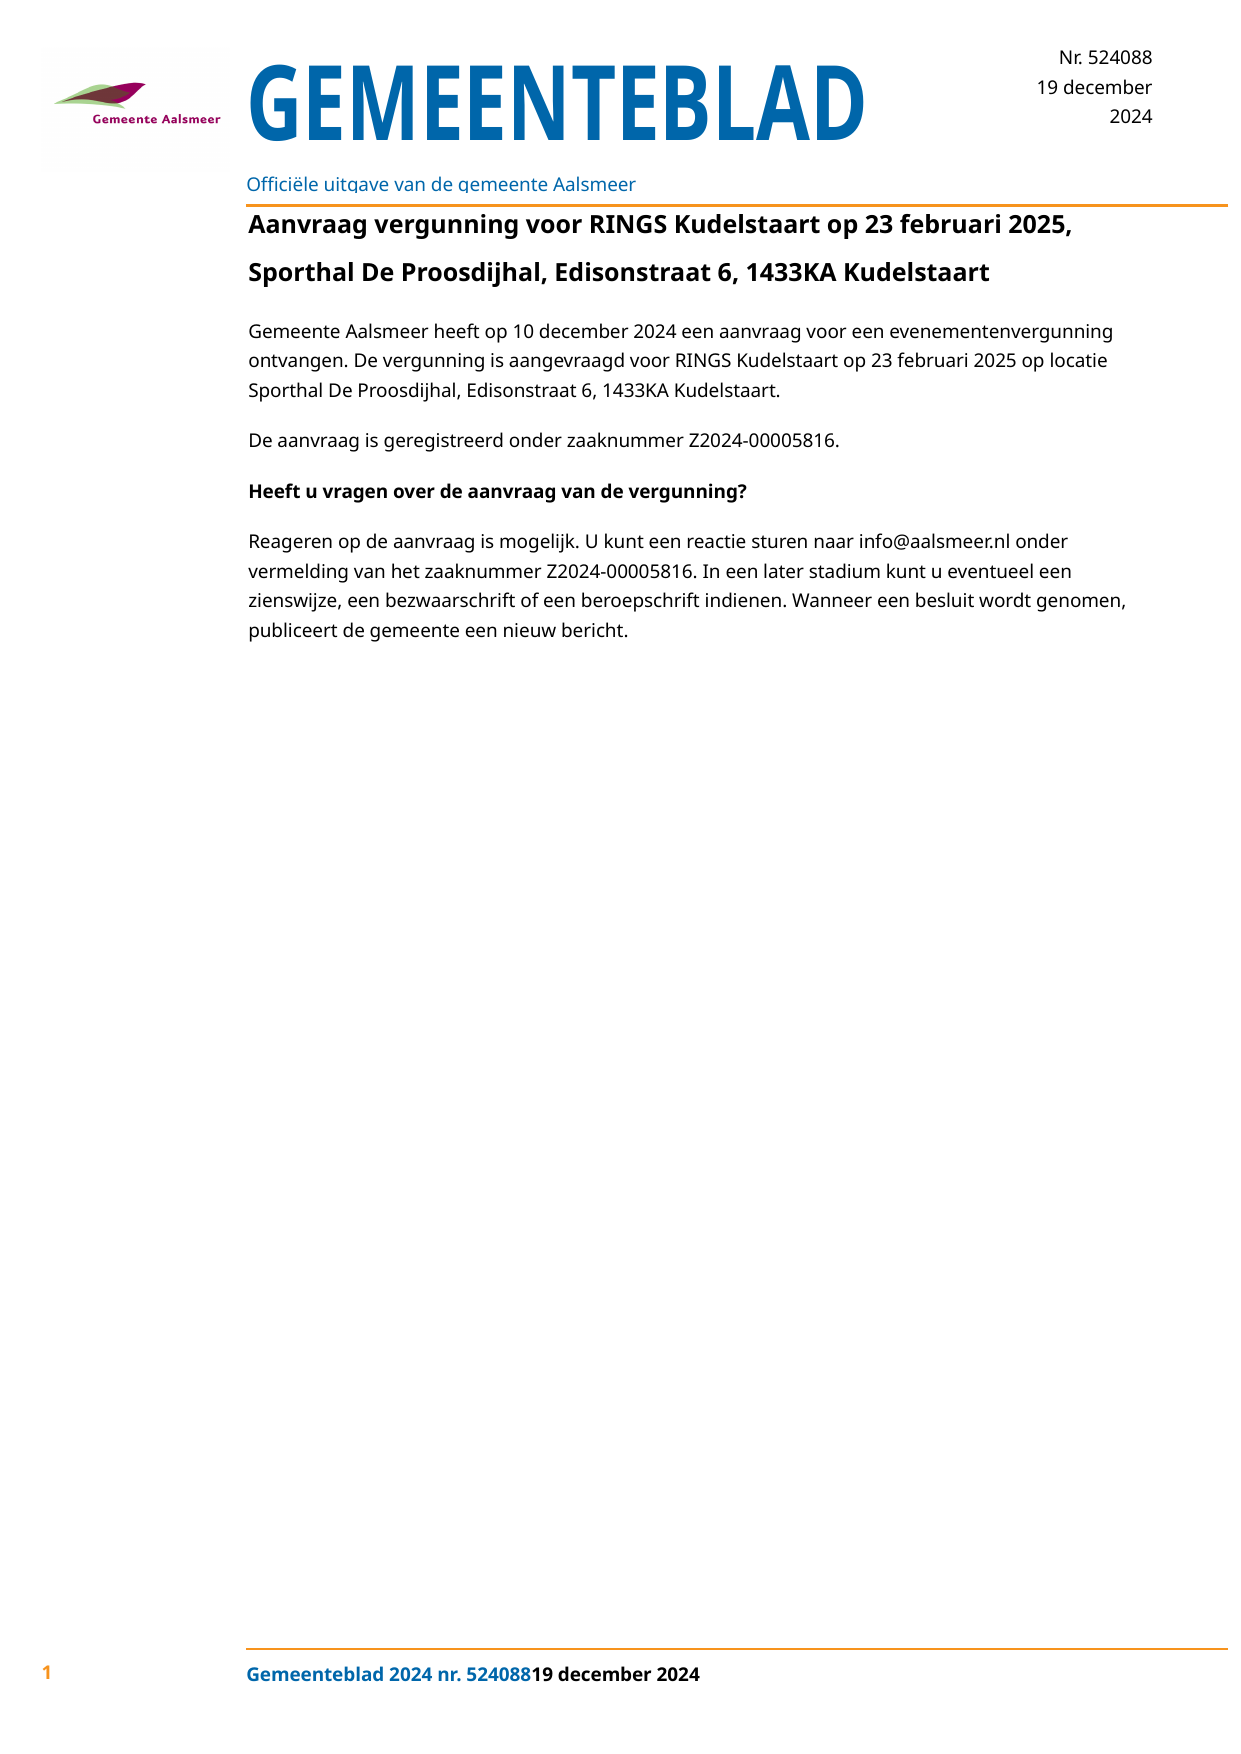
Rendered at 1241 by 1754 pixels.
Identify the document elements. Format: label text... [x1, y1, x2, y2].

text De aanvraag is geregistreerd onder zaaknummer Z2024-00005816. [248, 427, 1152, 453]
text Heeft u vragen over de aanvraag van de vergunning? [248, 478, 1152, 504]
text Aanvraag vergunning voor RINGS Kudelstaart op 23 februari 2025, Sporthal De Proosdijhal, Edisonstraat 6, 1433KA Kudelstaart [248, 207, 1152, 288]
text Reageren op de aanvraag is mogelijk. U kunt een reactie sturen naar info@aalsmeer.nl onder vermelding van het zaaknummer Z2024-00005816. In een later stadium kunt u eventueel een zienswijze, een bezwaarschrift of een beroepschrift indienen. Wanneer een besluit wordt genomen, publiceert de gemeente een nieuw bericht. [248, 528, 1152, 643]
picture [41, 47, 231, 172]
text Gemeente Aalsmeer heeft op 10 december 2024 een aanvraag voor een evenementenvergunning ontvangen. De vergunning is aangevraagd voor RINGS Kudelstaart op 23 februari 2025 op locatie Sporthal De Proosdijhal, Edisonstraat 6, 1433KA Kudelstaart. [248, 318, 1152, 403]
